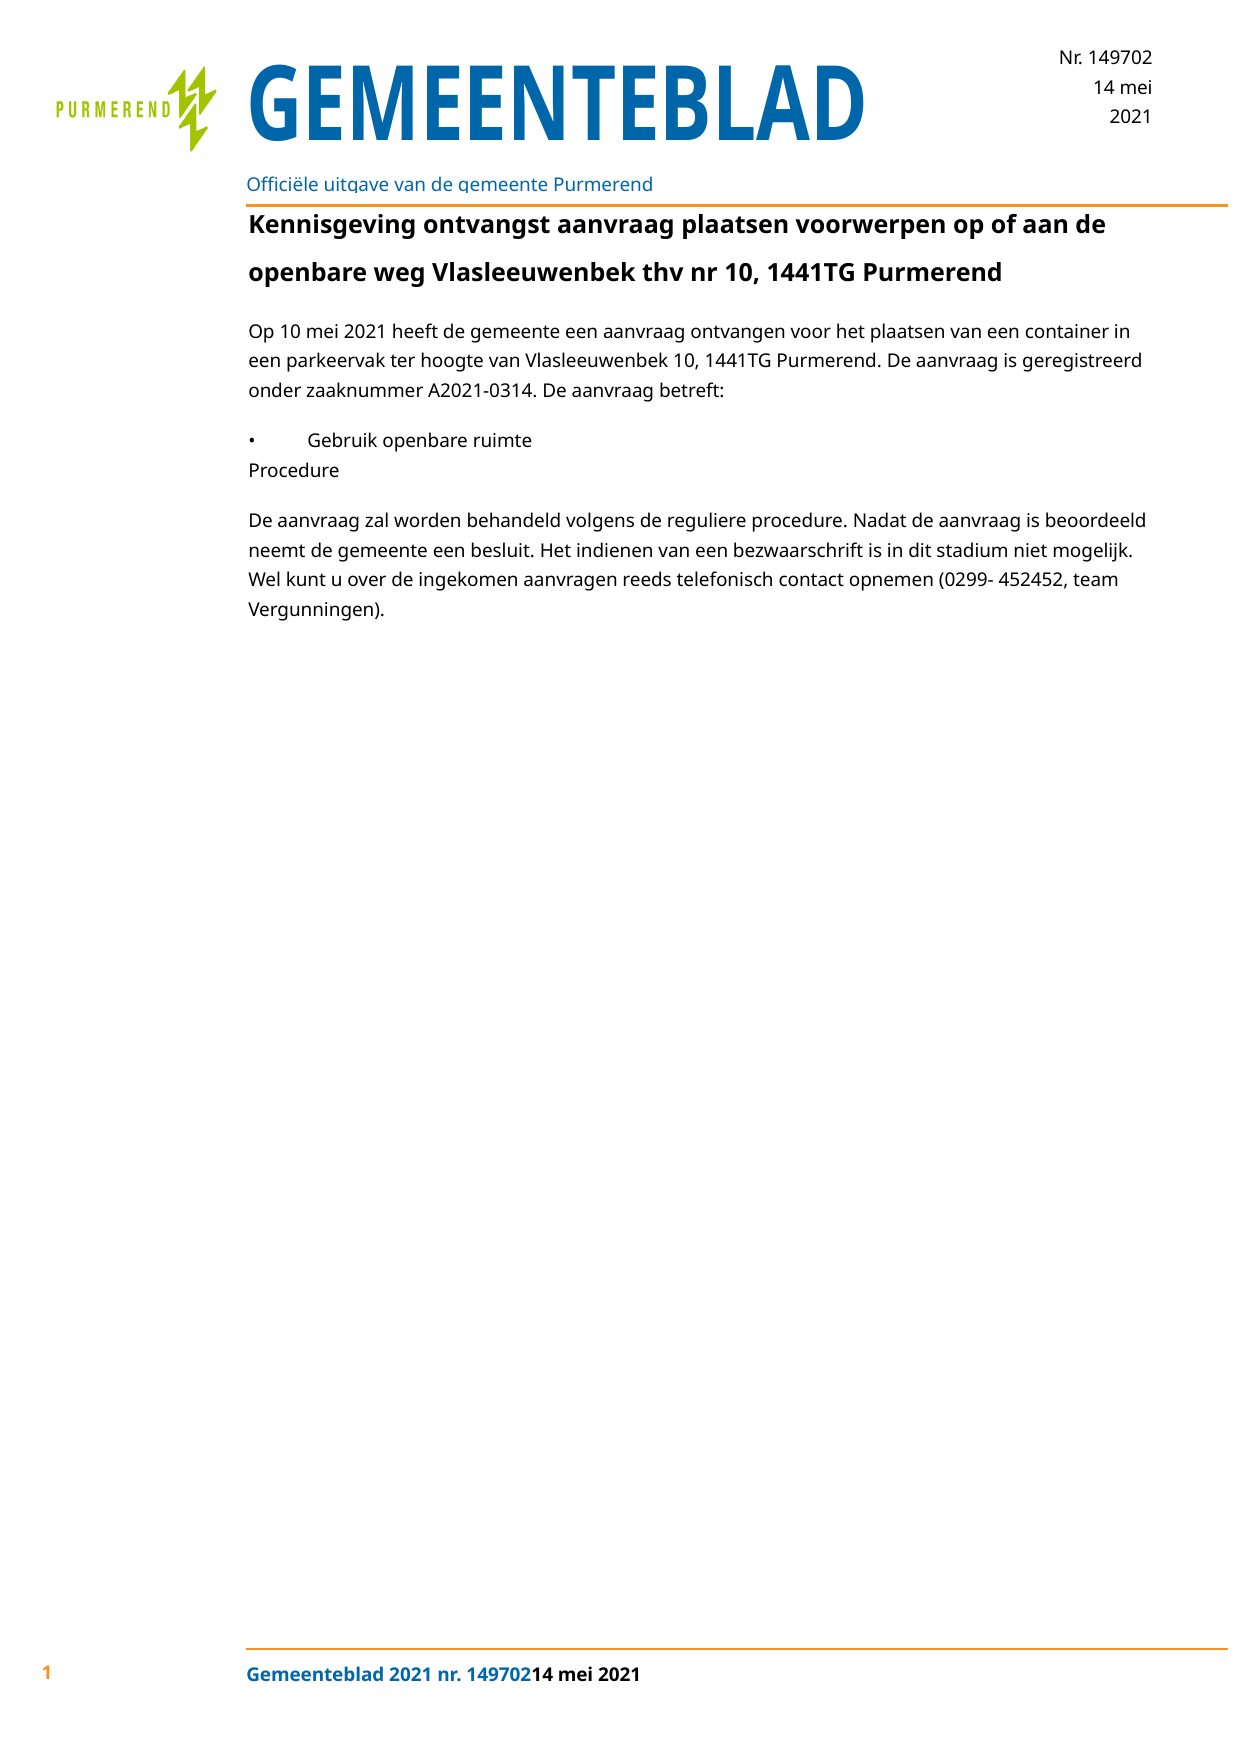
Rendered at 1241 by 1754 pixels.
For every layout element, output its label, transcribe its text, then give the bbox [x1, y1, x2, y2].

picture [41, 47, 231, 172]
text Op 10 mei 2021 heeft de gemeente een aanvraag ontvangen voor het plaatsen van een container in een parkeervak ter hoogte van Vlasleeuwenbek 10, 1441TG Purmerend. De aanvraag is geregistreerd onder zaaknummer A2021-0314. De aanvraag betreft: [248, 318, 1152, 403]
list Gebruik openbare ruimte [248, 427, 1152, 453]
text Procedure [248, 457, 1152, 483]
text De aanvraag zal worden behandeld volgens de reguliere procedure. Nadat de aanvraag is beoordeeld neemt de gemeente een besluit. Het indienen van een bezwaarschrift is in dit stadium niet mogelijk. Wel kunt u over de ingekomen aanvragen reeds telefonisch contact opnemen (0299- 452452, team Vergunningen). [248, 507, 1152, 622]
text Kennisgeving ontvangst aanvraag plaatsen voorwerpen op of aan de openbare weg Vlasleeuwenbek thv nr 10, 1441TG Purmerend [248, 207, 1152, 288]
